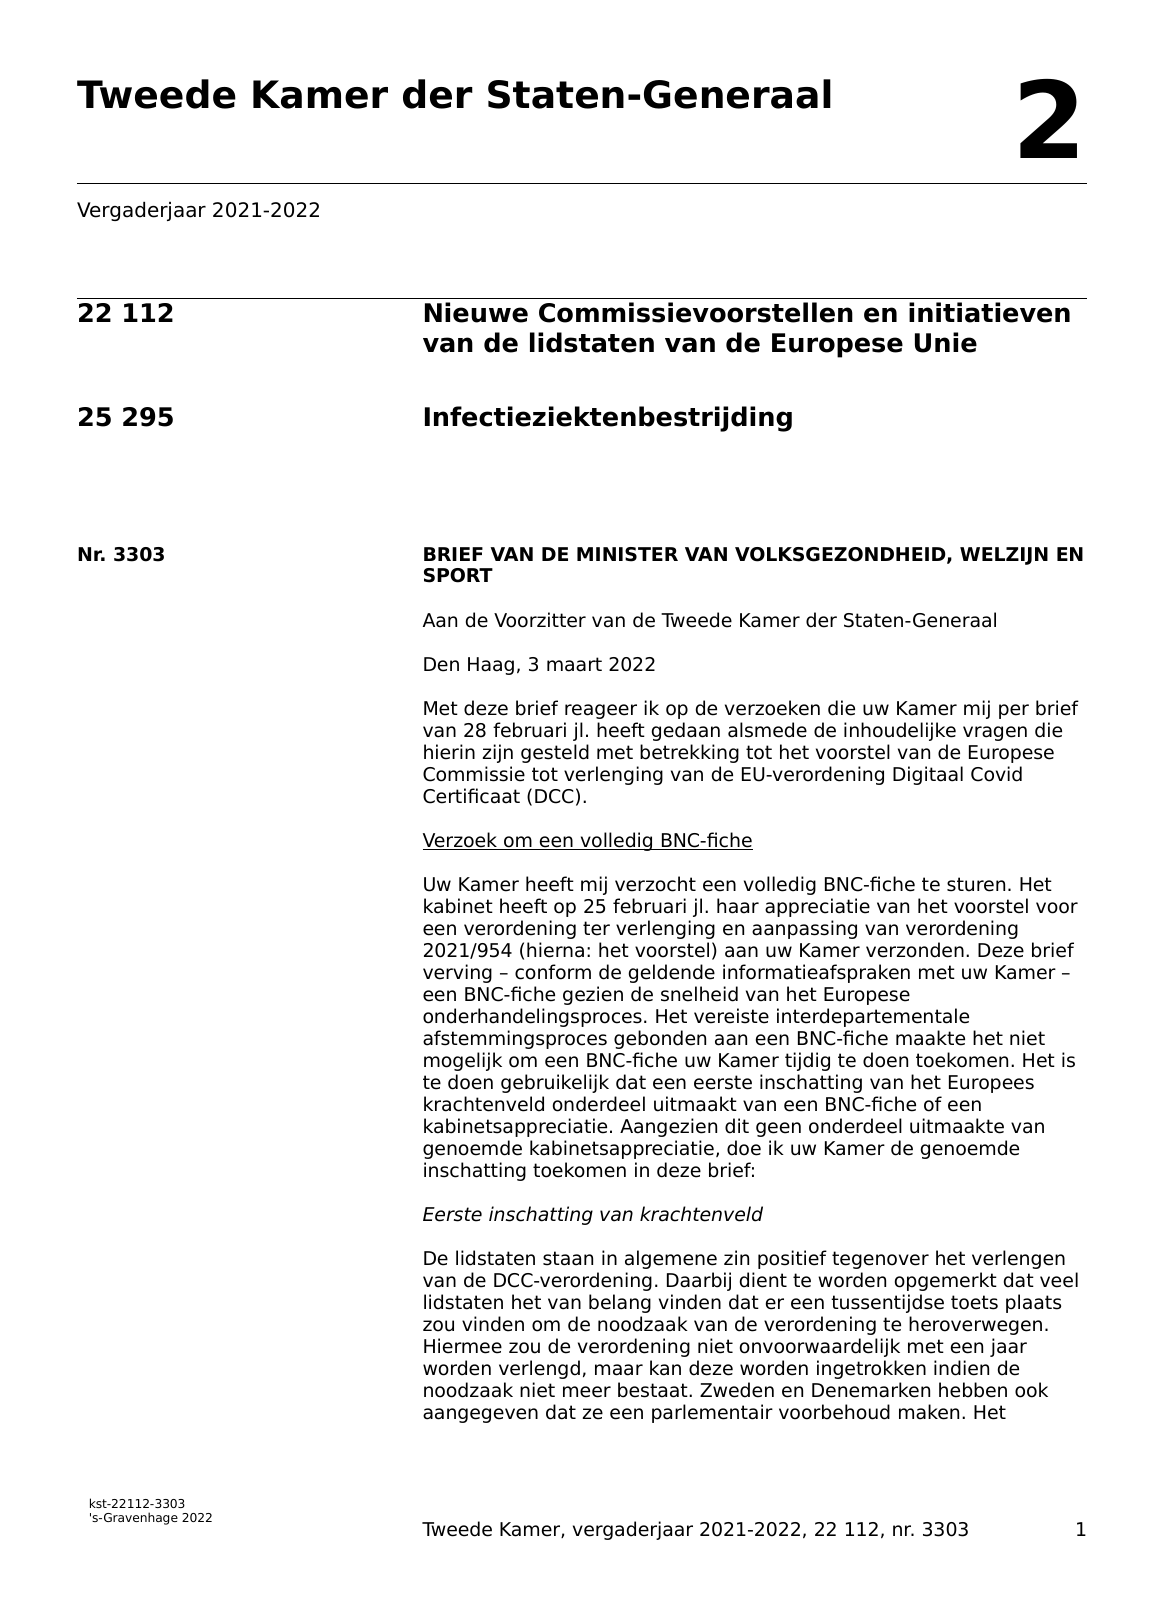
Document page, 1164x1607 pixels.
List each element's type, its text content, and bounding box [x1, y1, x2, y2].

subtitle Verzoek om een volledig BNC-fiche [422, 830, 1087, 852]
subtitle 22 112 Nieuwe Commissievoorstellen en initiatieven van de lidstaten van de Europese Unie [77, 299, 1087, 358]
text Aan de Voorzitter van de Tweede Kamer der Staten-Generaal [422, 609, 1087, 632]
subtitle Nr. 3303 BRIEF VAN DE MINISTER VAN VOLKSGEZONDHEID, WELZIJN EN SPORT [77, 543, 1087, 587]
table_header Tweede Kamer der Staten-Generaal [77, 59, 886, 183]
text kst-22112-3303 [88, 1497, 323, 1511]
table_header 2 [886, 59, 1087, 183]
table_cell Vergaderjaar 2021-2022 [77, 184, 1087, 298]
text Den Haag, 3 maart 2022 [422, 654, 1087, 676]
text 's-Gravenhage 2022 [88, 1511, 323, 1525]
text Met deze brief reageer ik op de verzoeken die uw Kamer mij per brief van 28 februari jl. heeft gedaan alsmede de inhoudelijke vragen die hierin zijn gesteld met betrekking tot het voorstel van de Europese Commissie tot verlenging van de EU-verordening Digitaal Covid Certificaat (DCC). [422, 698, 1087, 808]
text Uw Kamer heeft mij verzocht een volledig BNC-fiche te sturen. Het kabinet heeft op 25 februari jl. haar appreciatie van het voorstel voor een verordening ter verlenging en aanpassing van verordening 2021/954 (hierna: het voorstel) aan uw Kamer verzonden. Deze brief verving – conform de geldende informatieafspraken met uw Kamer – een BNC-fiche gezien de snelheid van het Europese onderhandelingsproces. Het vereiste interdepartementale afstemmingsproces gebonden aan een BNC-fiche maakte het niet mogelijk om een BNC-fiche uw Kamer tijdig te doen toekomen. Het is te doen gebruikelijk dat een eerste inschatting van het Europees krachtenveld onderdeel uitmaakt van een BNC-fiche of een kabinetsappreciatie. Aangezien dit geen onderdeel uitmaakte van genoemde kabinetsappreciatie, doe ik uw Kamer de genoemde inschatting toekomen in deze brief: [422, 874, 1087, 1182]
subtitle 25 295 Infectieziektenbestrijding [77, 403, 1087, 432]
text De lidstaten staan in algemene zin positief tegenover het verlengen van de DCC-verordening. Daarbij dient te worden opgemerkt dat veel lidstaten het van belang vinden dat er een tussentijdse toets plaats zou vinden om de noodzaak van de verordening te heroverwegen. Hiermee zou de verordening niet onvoorwaardelijk met een jaar worden verlengd, maar kan deze worden ingetrokken indien de noodzaak niet meer bestaat. Zweden en Denemarken hebben ook aangegeven dat ze een parlementair voorbehoud maken. Het [422, 1248, 1087, 1424]
subtitle Eerste inschatting van krachtenveld [422, 1204, 1087, 1226]
